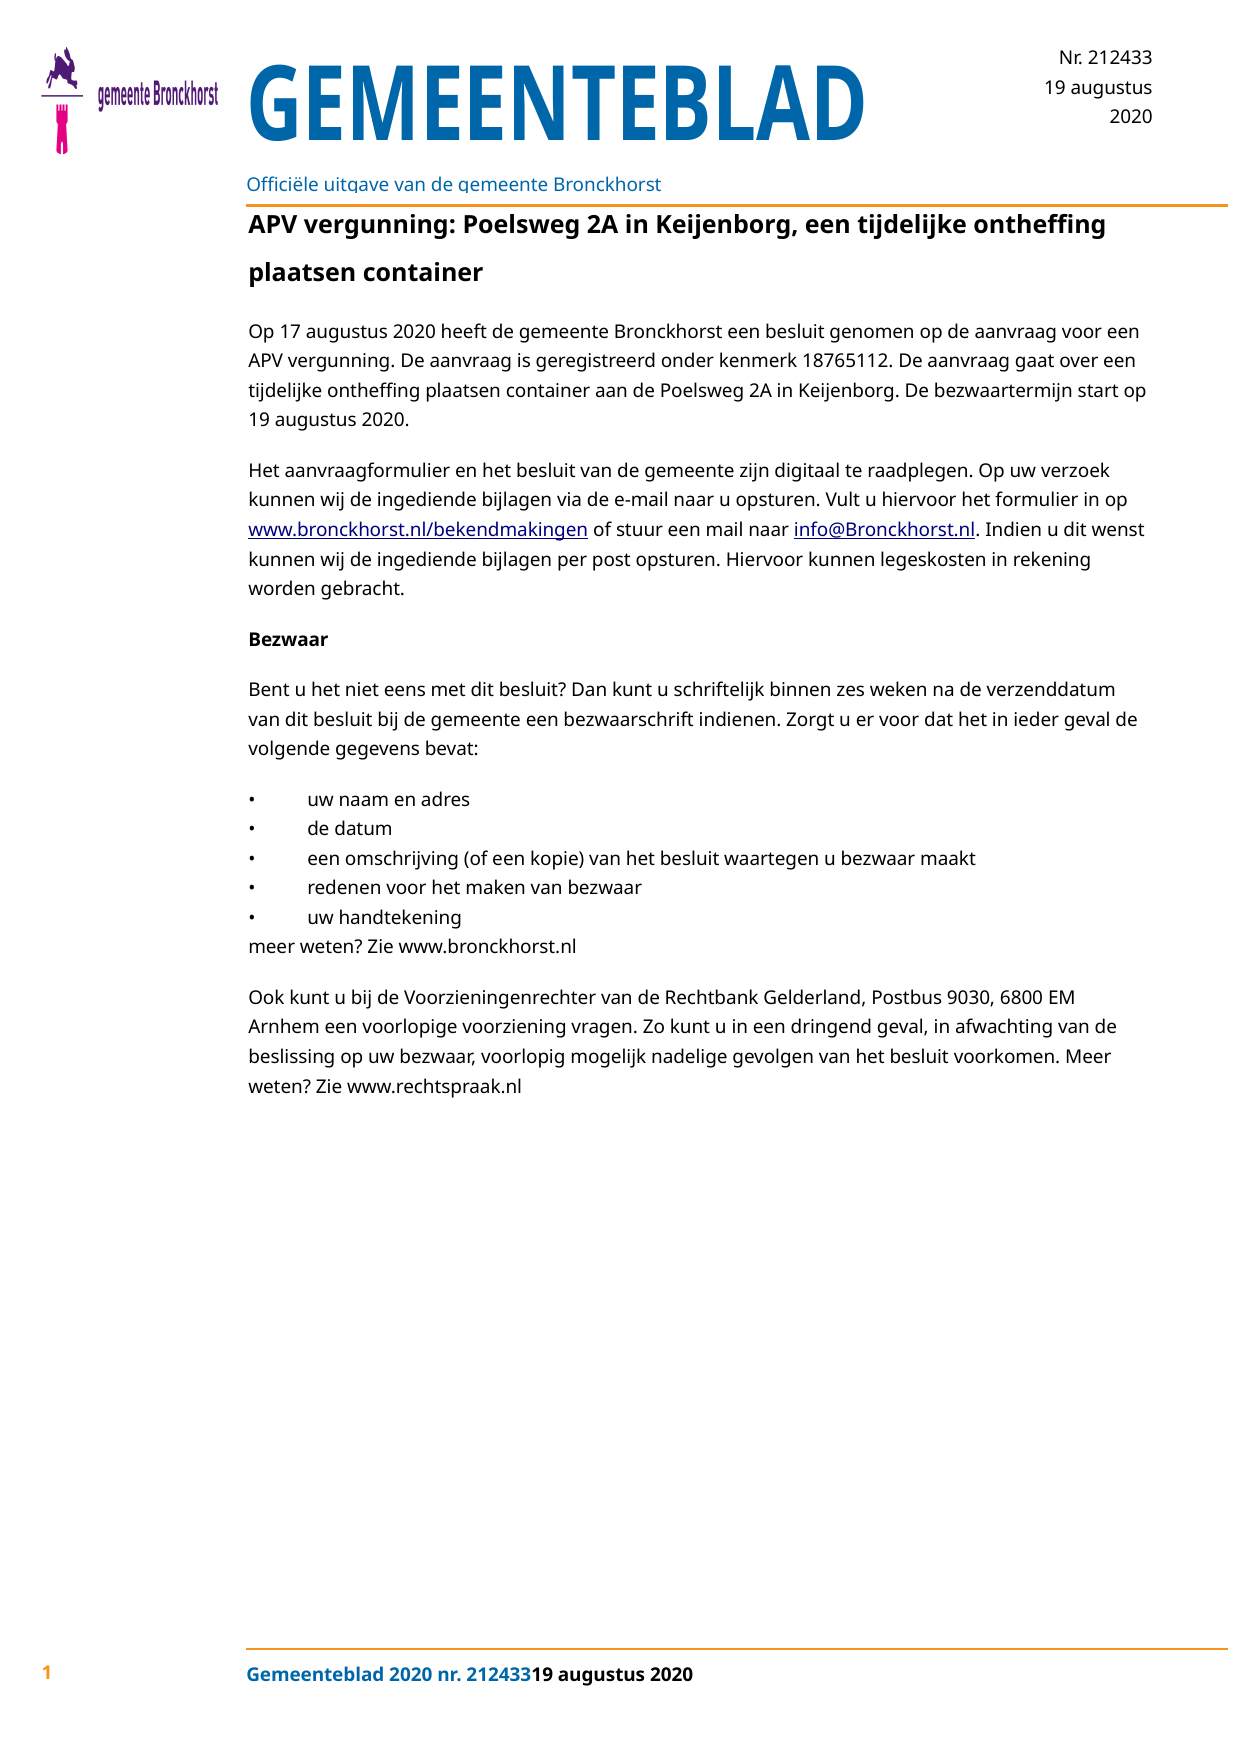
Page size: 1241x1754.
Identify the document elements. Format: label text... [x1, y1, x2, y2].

text Bezwaar [248, 626, 1152, 652]
text Het aanvraagformulier en het besluit van de gemeente zijn digitaal te raadplegen. Op uw verzoek kunnen wij de ingediende bijlagen via de e-mail naar u opsturen. Vult u hiervoor het formulier in op www.bronckhorst.nl/bekendmakingen of stuur een mail naar info@Bronckhorst.nl. Indien u dit wenst kunnen wij de ingediende bijlagen per post opsturen. Hiervoor kunnen legeskosten in rekening worden gebracht. [248, 457, 1152, 601]
list de datum [248, 815, 1152, 841]
text APV vergunning: Poelsweg 2A in Keijenborg, een tijdelijke ontheffing plaatsen container [248, 207, 1152, 288]
list een omschrijving (of een kopie) van het besluit waartegen u bezwaar maakt [248, 845, 1152, 871]
picture [41, 47, 231, 172]
list uw naam en adres [248, 786, 1152, 812]
list uw handtekening [248, 904, 1152, 930]
text meer weten? Zie www.bronckhorst.nl [248, 934, 1152, 959]
text Ook kunt u bij de Voorzieningenrechter van de Rechtbank Gelderland, Postbus 9030, 6800 EM Arnhem een voorlopige voorziening vragen. Zo kunt u in een dringend geval, in afwachting van de beslissing op uw bezwaar, voorlopig mogelijk nadelige gevolgen van het besluit voorkomen. Meer weten? Zie www.rechtspraak.nl [248, 984, 1152, 1099]
text Bent u het niet eens met dit besluit? Dan kunt u schriftelijk binnen zes weken na de verzenddatum van dit besluit bij de gemeente een bezwaarschrift indienen. Zorgt u er voor dat het in ieder geval de volgende gegevens bevat: [248, 676, 1152, 761]
text Op 17 augustus 2020 heeft de gemeente Bronckhorst een besluit genomen op de aanvraag voor een APV vergunning. De aanvraag is geregistreerd onder kenmerk 18765112. De aanvraag gaat over een tijdelijke ontheffing plaatsen container aan de Poelsweg 2A in Keijenborg. De bezwaartermijn start op 19 augustus 2020. [248, 318, 1152, 432]
list redenen voor het maken van bezwaar [248, 874, 1152, 900]
